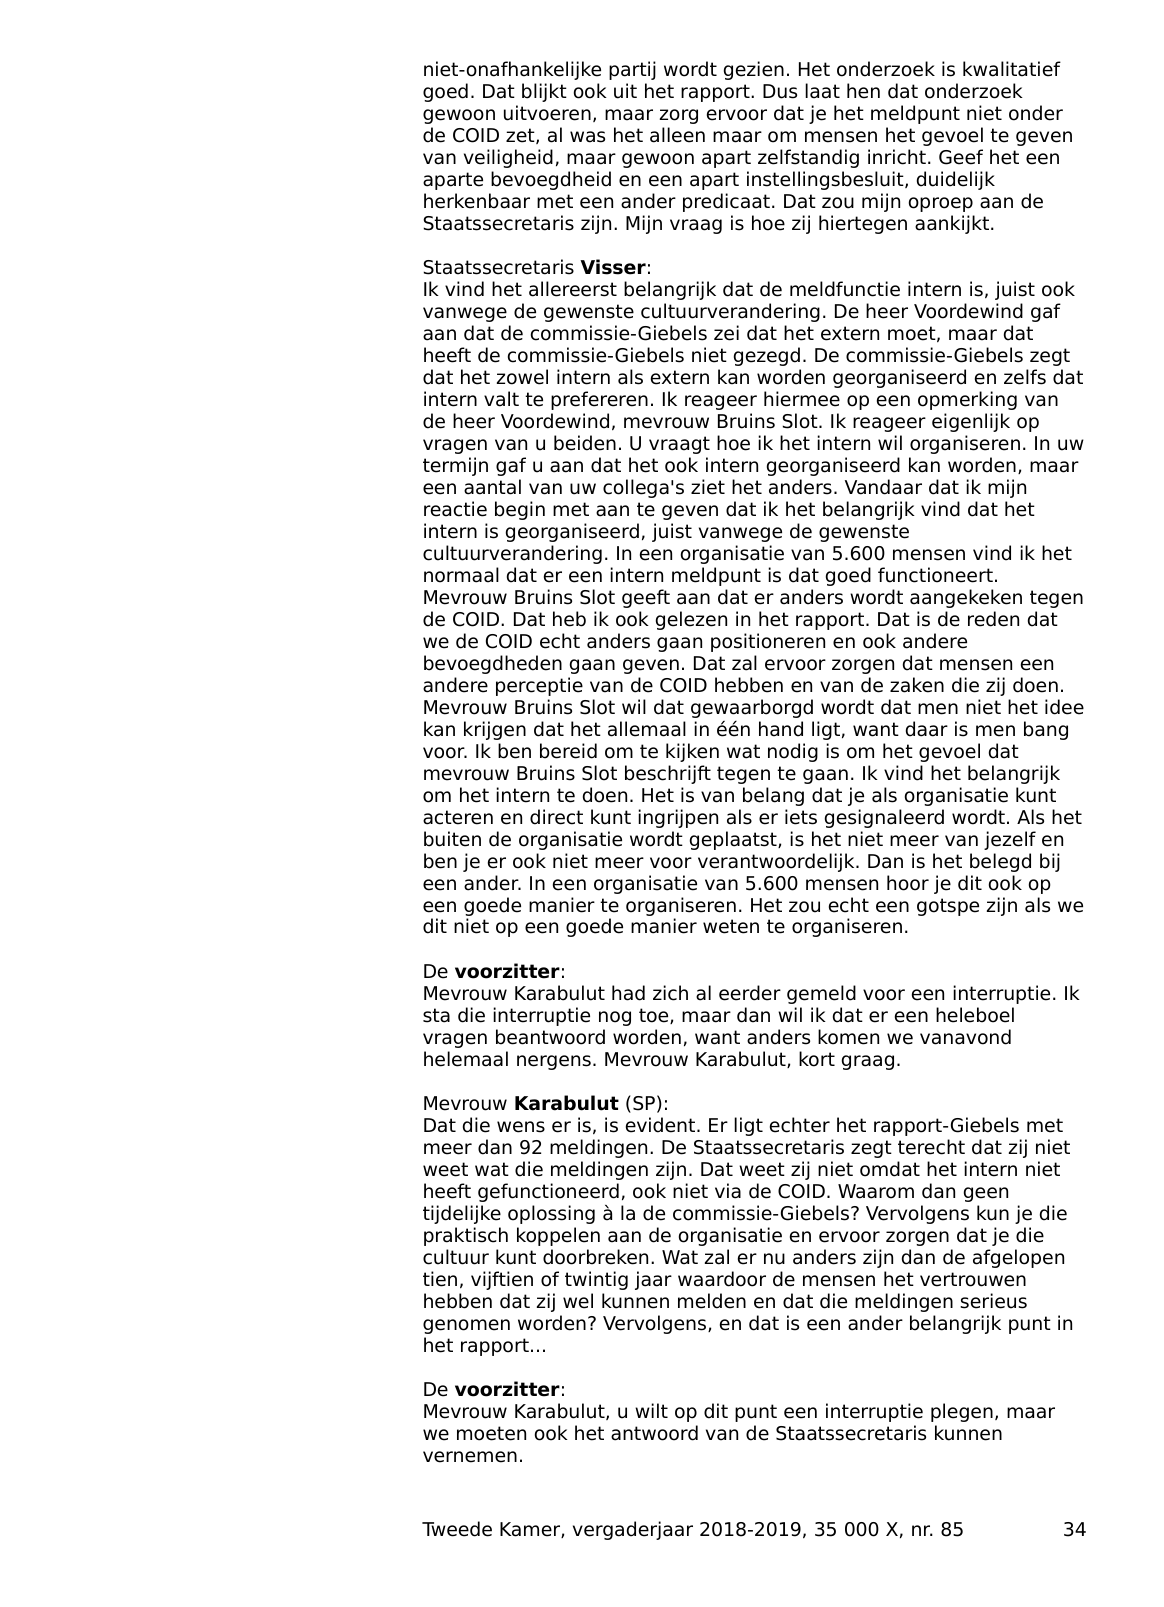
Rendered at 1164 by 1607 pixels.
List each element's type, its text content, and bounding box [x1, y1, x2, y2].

text Ik vind het allereerst belangrijk dat de meldfunctie intern is, juist ook vanwege de gewenste cultuurverandering. De heer Voordewind gaf aan dat de commissie-Giebels zei dat het extern moet, maar dat heeft de commissie-Giebels niet gezegd. De commissie-Giebels zegt dat het zowel intern als extern kan worden georganiseerd en zelfs dat intern valt te prefereren. Ik reageer hiermee op een opmerking van de heer Voordewind, mevrouw Bruins Slot. Ik reageer eigenlijk op vragen van u beiden. U vraagt hoe ik het intern wil organiseren. In uw termijn gaf u aan dat het ook intern georganiseerd kan worden, maar een aantal van uw collega's ziet het anders. Vandaar dat ik mijn reactie begin met aan te geven dat ik het belangrijk vind dat het intern is georganiseerd, juist vanwege de gewenste cultuurverandering. In een organisatie van 5.600 mensen vind ik het normaal dat er een intern meldpunt is dat goed functioneert. [422, 279, 1087, 587]
text Mevrouw Bruins Slot geeft aan dat er anders wordt aangekeken tegen de COID. Dat heb ik ook gelezen in het rapport. Dat is de reden dat we de COID echt anders gaan positioneren en ook andere bevoegdheden gaan geven. Dat zal ervoor zorgen dat mensen een andere perceptie van de COID hebben en van de zaken die zij doen. Mevrouw Bruins Slot wil dat gewaarborgd wordt dat men niet het idee kan krijgen dat het allemaal in één hand ligt, want daar is men bang voor. Ik ben bereid om te kijken wat nodig is om het gevoel dat mevrouw Bruins Slot beschrijft tegen te gaan. Ik vind het belangrijk om het intern te doen. Het is van belang dat je als organisatie kunt acteren en direct kunt ingrijpen als er iets gesignaleerd wordt. Als het buiten de organisatie wordt geplaatst, is het niet meer van jezelf en ben je er ook niet meer voor verantwoordelijk. Dan is het belegd bij een ander. In een organisatie van 5.600 mensen hoor je dit ook op een goede manier te organiseren. Het zou echt een gotspe zijn als we dit niet op een goede manier weten te organiseren. [422, 587, 1087, 938]
text Mevrouw Karabulut (SP): [422, 1093, 1087, 1115]
text Mevrouw Karabulut, u wilt op dit punt een interruptie plegen, maar we moeten ook het antwoord van de Staatssecretaris kunnen vernemen. [422, 1401, 1087, 1467]
text Mevrouw Karabulut had zich al eerder gemeld voor een interruptie. Ik sta die interruptie nog toe, maar dan wil ik dat er een heleboel vragen beantwoord worden, want anders komen we vanavond helemaal nergens. Mevrouw Karabulut, kort graag. [422, 983, 1087, 1071]
text De voorzitter: [422, 1379, 1087, 1401]
text Staatssecretaris Visser: [422, 257, 1087, 279]
text Dat die wens er is, is evident. Er ligt echter het rapport-Giebels met meer dan 92 meldingen. De Staatssecretaris zegt terecht dat zij niet weet wat die meldingen zijn. Dat weet zij niet omdat het intern niet heeft gefunctioneerd, ook niet via de COID. Waarom dan geen tijdelijke oplossing à la de commissie-Giebels? Vervolgens kun je die praktisch koppelen aan de organisatie en ervoor zorgen dat je die cultuur kunt doorbreken. Wat zal er nu anders zijn dan de afgelopen tien, vijftien of twintig jaar waardoor de mensen het vertrouwen hebben dat zij wel kunnen melden en dat die meldingen serieus genomen worden? Vervolgens, en dat is een ander belangrijk punt in het rapport... [422, 1115, 1087, 1356]
text niet-onafhankelijke partij wordt gezien. Het onderzoek is kwalitatief goed. Dat blijkt ook uit het rapport. Dus laat hen dat onderzoek gewoon uitvoeren, maar zorg ervoor dat je het meldpunt niet onder de COID zet, al was het alleen maar om mensen het gevoel te geven van veiligheid, maar gewoon apart zelfstandig inricht. Geef het een aparte bevoegdheid en een apart instellingsbesluit, duidelijk herkenbaar met een ander predicaat. Dat zou mijn oproep aan de Staatssecretaris zijn. Mijn vraag is hoe zij hiertegen aankijkt. [422, 59, 1087, 235]
text De voorzitter: [422, 961, 1087, 983]
